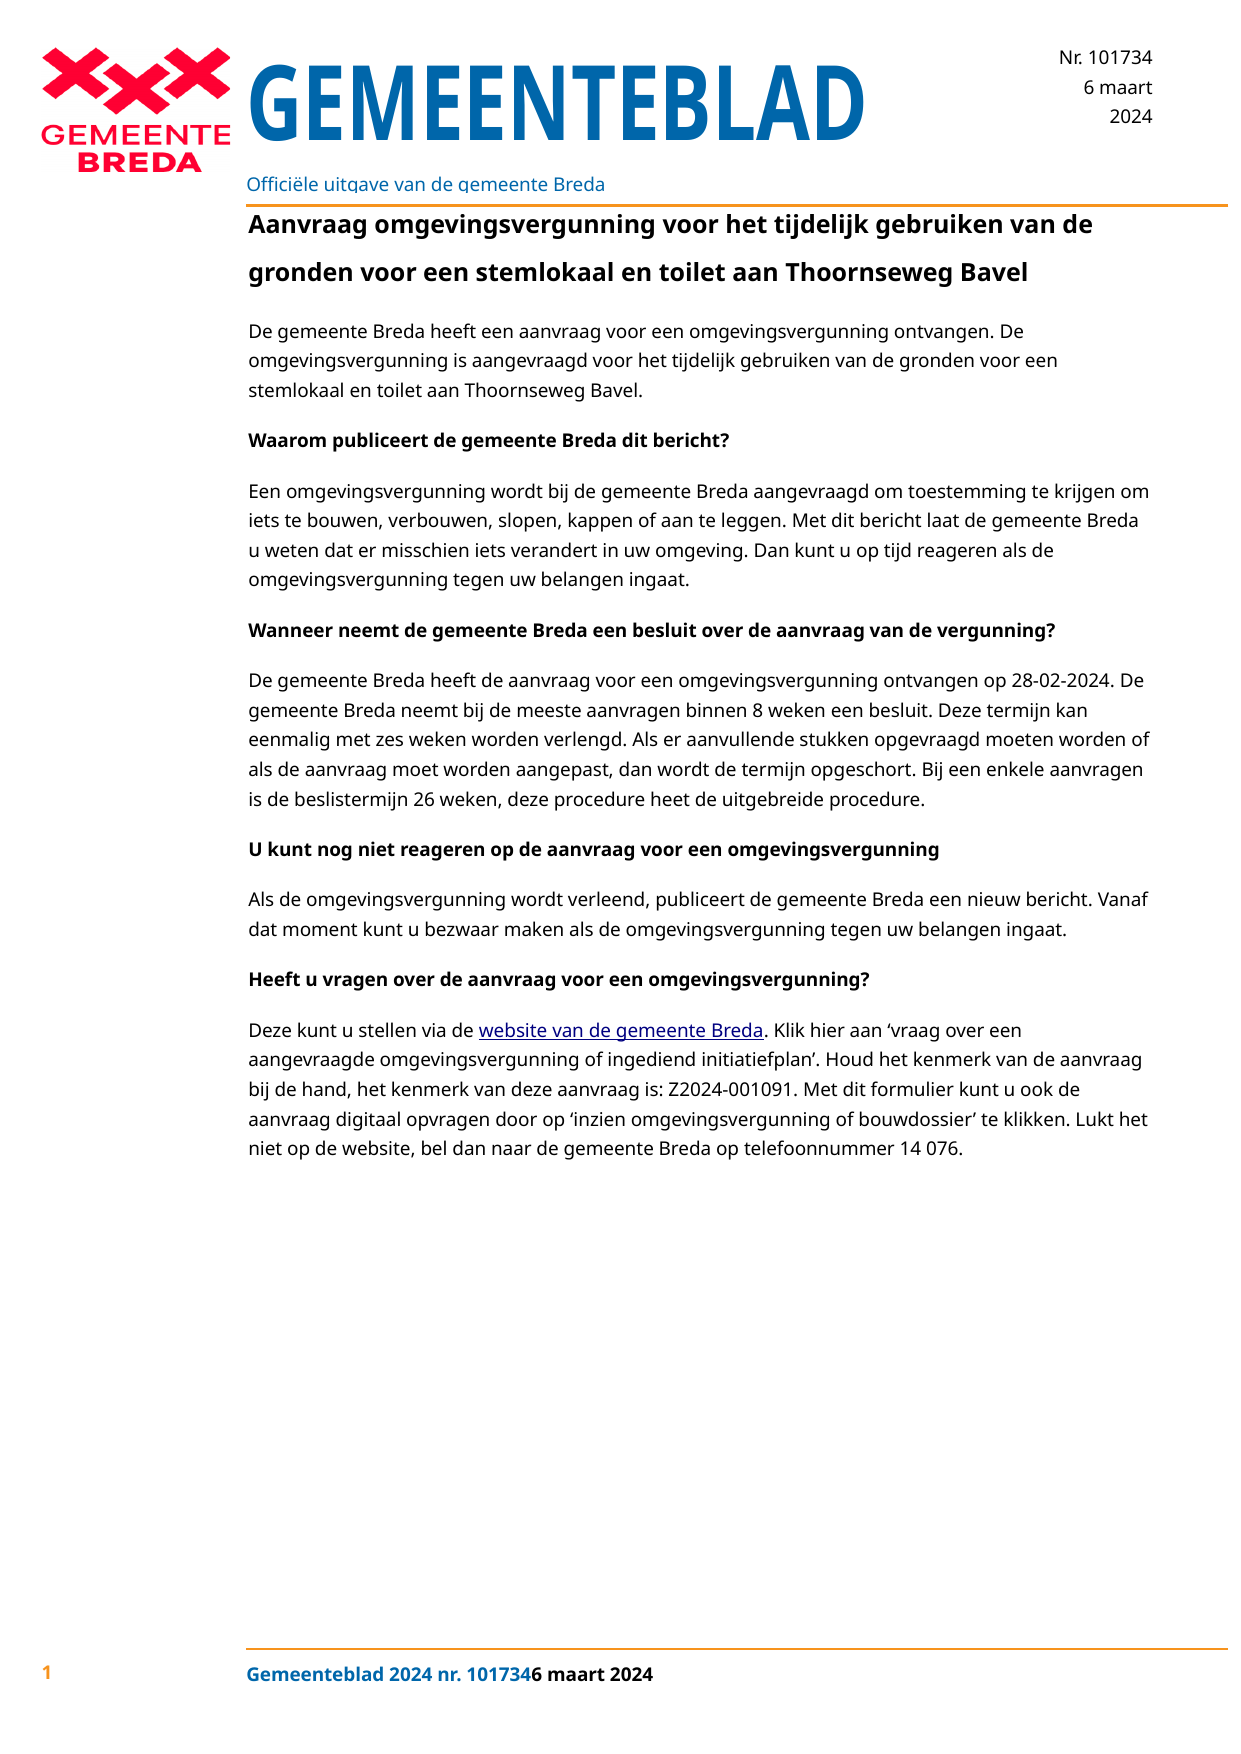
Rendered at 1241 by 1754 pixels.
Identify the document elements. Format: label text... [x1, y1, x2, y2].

text Een omgevingsvergunning wordt bij de gemeente Breda aangevraagd om toestemming te krijgen om iets te bouwen, verbouwen, slopen, kappen of aan te leggen. Met dit bericht laat de gemeente Breda u weten dat er misschien iets verandert in uw omgeving. Dan kunt u op tijd reageren als de omgevingsvergunning tegen uw belangen ingaat. [248, 478, 1152, 592]
text De gemeente Breda heeft een aanvraag voor een omgevingsvergunning ontvangen. De omgevingsvergunning is aangevraagd voor het tijdelijk gebruiken van de gronden voor een stemlokaal en toilet aan Thoornseweg Bavel. [248, 318, 1152, 403]
text De gemeente Breda heeft de aanvraag voor een omgevingsvergunning ontvangen op 28-02-2024. De gemeente Breda neemt bij de meeste aanvragen binnen 8 weken een besluit. Deze termijn kan eenmalig met zes weken worden verlengd. Als er aanvullende stukken opgevraagd moeten worden of als de aanvraag moet worden aangepast, dan wordt de termijn opgeschort. Bij een enkele aanvragen is de beslistermijn 26 weken, deze procedure heet de uitgebreide procedure. [248, 667, 1152, 812]
text U kunt nog niet reageren op de aanvraag voor een omgevingsvergunning [248, 836, 1152, 862]
text Wanneer neemt de gemeente Breda een besluit over de aanvraag van de vergunning? [248, 617, 1152, 643]
text Deze kunt u stellen via de website van de gemeente Breda. Klik hier aan ‘vraag over een aangevraagde omgevingsvergunning of ingediend initiatiefplan’. Houd het kenmerk van de aanvraag bij de hand, het kenmerk van deze aanvraag is: Z2024-001091. Met dit formulier kunt u ook de aanvraag digitaal opvragen door op ‘inzien omgevingsvergunning of bouwdossier’ te klikken. Lukt het niet op de website, bel dan naar de gemeente Breda op telefoonnummer 14 076. [248, 1017, 1152, 1161]
text Aanvraag omgevingsvergunning voor het tijdelijk gebruiken van de gronden voor een stemlokaal en toilet aan Thoornseweg Bavel [248, 207, 1152, 288]
picture [41, 47, 231, 172]
text Waarom publiceert de gemeente Breda dit bericht? [248, 427, 1152, 453]
text Heeft u vragen over de aanvraag voor een omgevingsvergunning? [248, 967, 1152, 992]
text Als de omgevingsvergunning wordt verleend, publiceert de gemeente Breda een nieuw bericht. Vanaf dat moment kunt u bezwaar maken als de omgevingsvergunning tegen uw belangen ingaat. [248, 887, 1152, 942]
